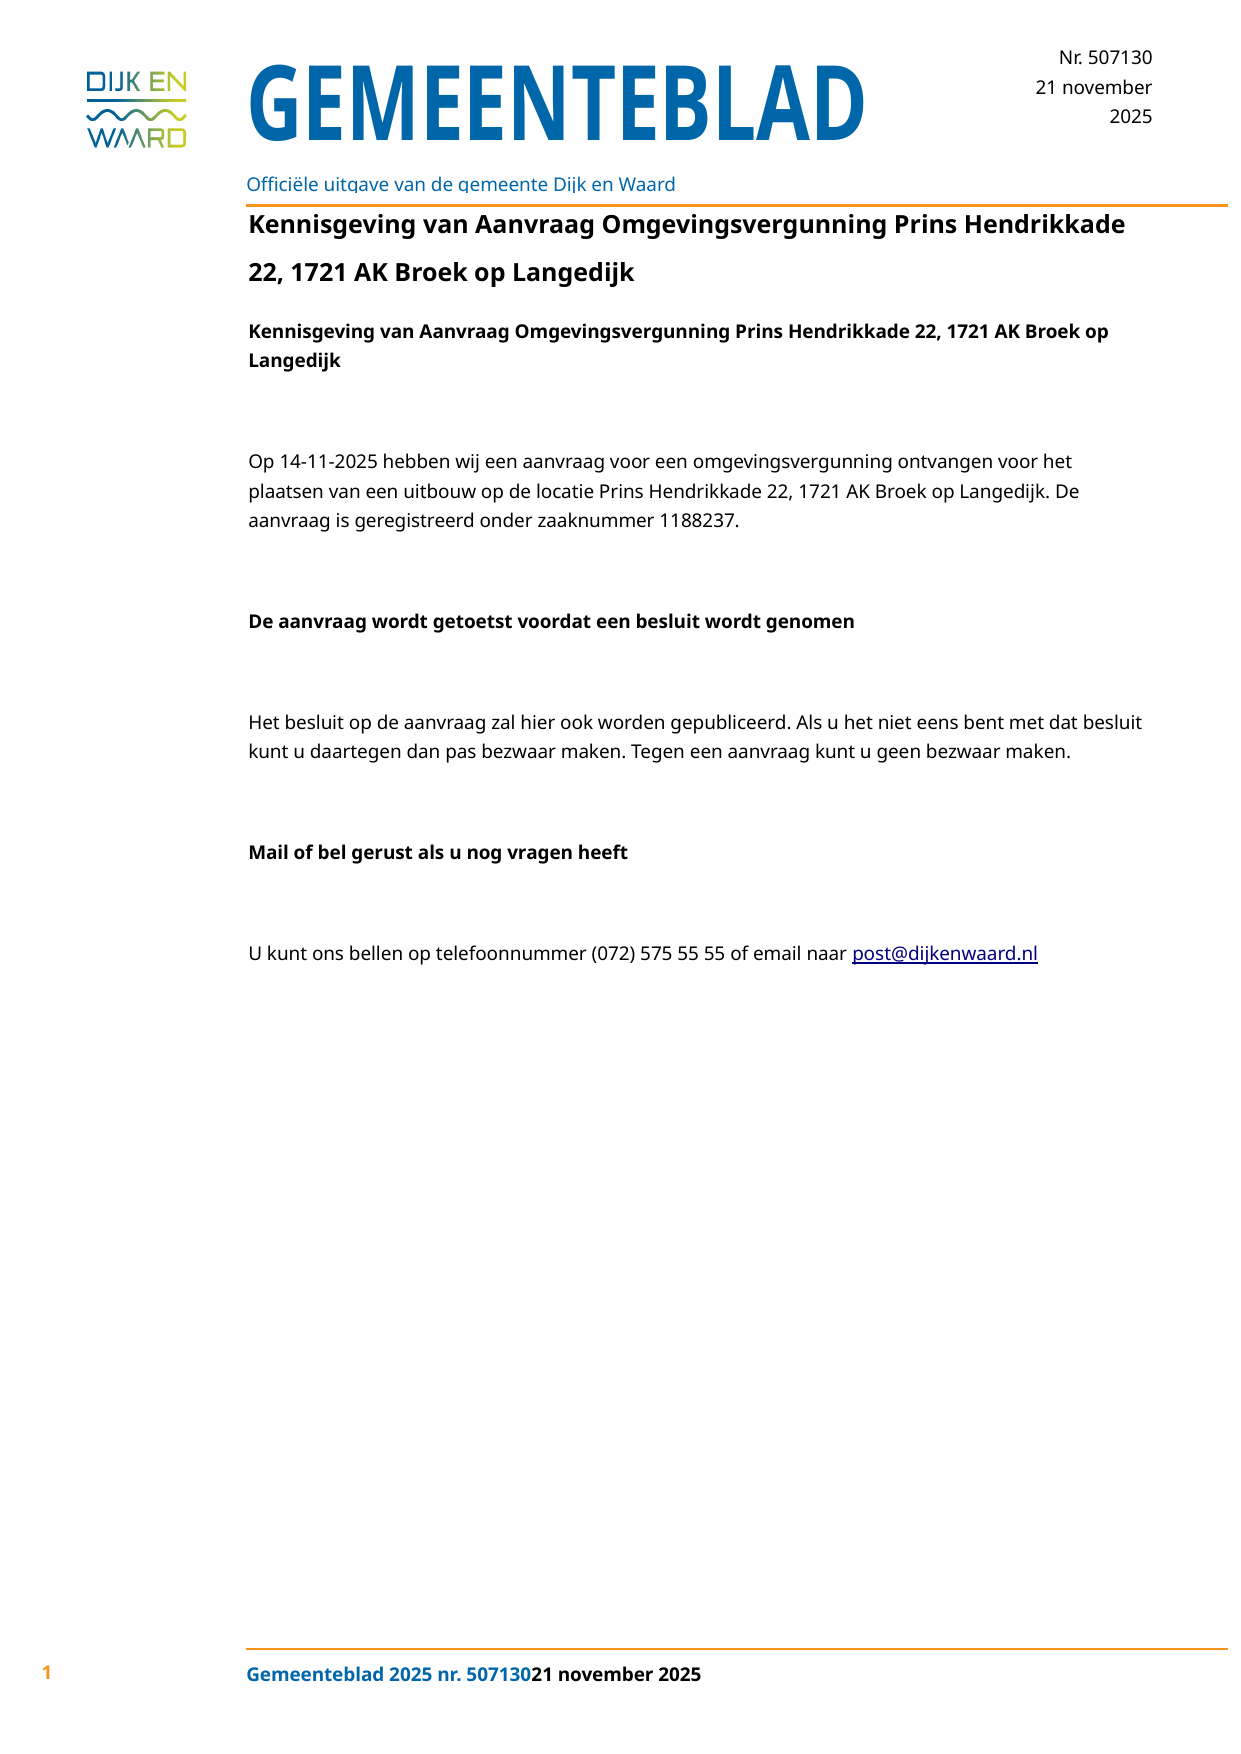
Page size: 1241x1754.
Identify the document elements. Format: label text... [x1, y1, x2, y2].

picture [41, 47, 231, 172]
text De aanvraag wordt getoetst voordat een besluit wordt genomen [248, 608, 1152, 634]
text Mail of bel gerust als u nog vragen heeft [248, 839, 1152, 865]
text Het besluit op de aanvraag zal hier ook worden gepubliceerd. Als u het niet eens bent met dat besluit kunt u daartegen dan pas bezwaar maken. Tegen een aanvraag kunt u geen bezwaar maken. [248, 709, 1152, 764]
text Kennisgeving van Aanvraag Omgevingsvergunning Prins Hendrikkade 22, 1721 AK Broek op Langedijk [248, 207, 1152, 288]
text Op 14-11-2025 hebben wij een aanvraag voor een omgevingsvergunning ontvangen voor het plaatsen van een uitbouw op de locatie Prins Hendrikkade 22, 1721 AK Broek op Langedijk. De aanvraag is geregistreerd onder zaaknummer 1188237. [248, 448, 1152, 533]
text U kunt ons bellen op telefoonnummer (072) 575 55 55 of email naar post@dijkenwaard.nl [248, 940, 1152, 966]
text Kennisgeving van Aanvraag Omgevingsvergunning Prins Hendrikkade 22, 1721 AK Broek op Langedijk [248, 318, 1152, 373]
